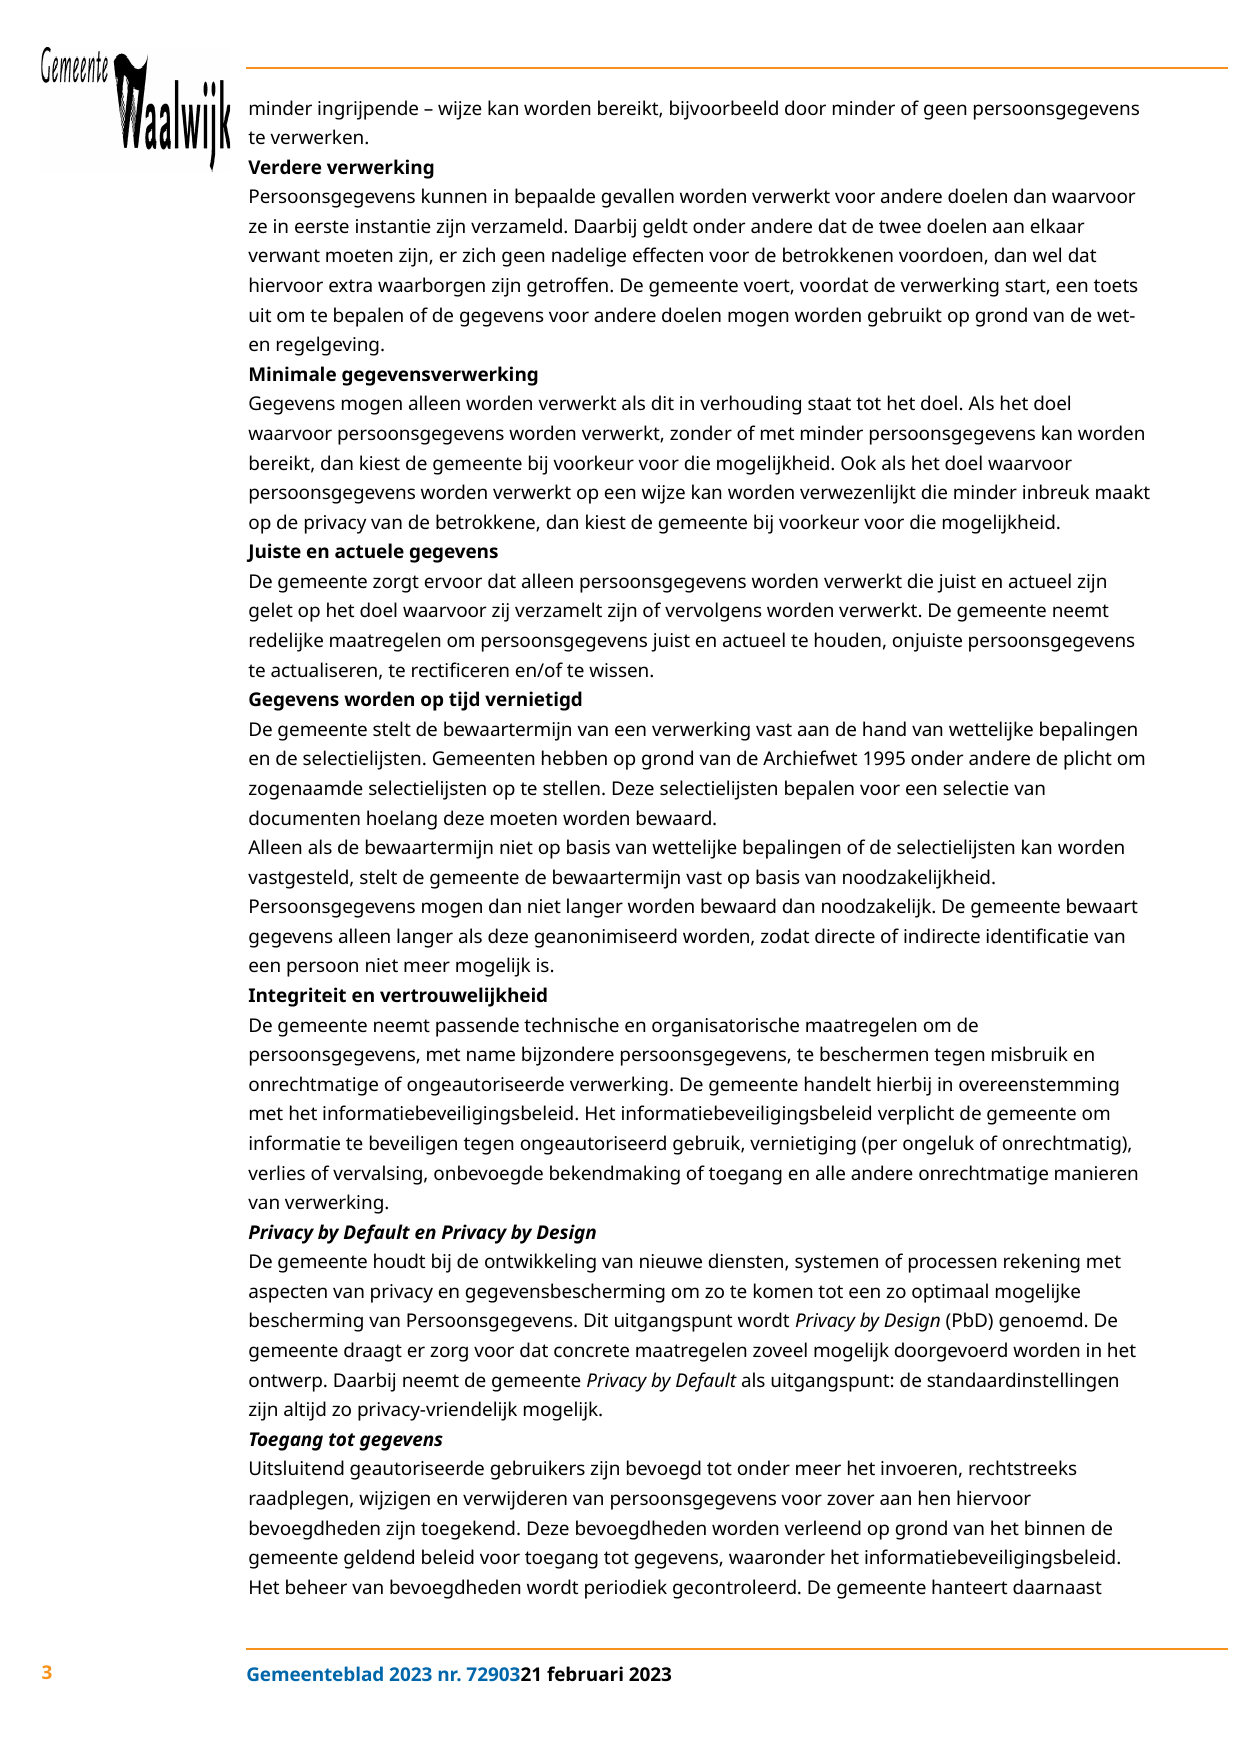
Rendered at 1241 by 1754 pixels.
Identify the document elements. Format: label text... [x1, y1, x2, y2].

text Toegang tot gegevens [248, 1426, 1152, 1452]
text Minimale gegevensverwerking [248, 361, 1152, 387]
text Verdere verwerking [248, 154, 1152, 180]
text De gemeente zorgt ervoor dat alleen persoonsgegevens worden verwerkt die juist en actueel zijn gelet op het doel waarvoor zij verzamelt zijn of vervolgens worden verwerkt. De gemeente neemt redelijke maatregelen om persoonsgegevens juist en actueel te houden, onjuiste persoonsgegevens te actualiseren, te rectificeren en/of te wissen. [248, 568, 1152, 683]
text Uitsluitend geautoriseerde gebruikers zijn bevoegd tot onder meer het invoeren, rechtstreeks raadplegen, wijzigen en verwijderen van persoonsgegevens voor zover aan hen hiervoor bevoegdheden zijn toegekend. Deze bevoegdheden worden verleend op grond van het binnen de gemeente geldend beleid voor toegang tot gegevens, waaronder het informatiebeveiligingsbeleid. Het beheer van bevoegdheden wordt periodiek gecontroleerd. De gemeente hanteert daarnaast [248, 1456, 1152, 1600]
text Privacy by Default en Privacy by Design [248, 1219, 1152, 1245]
text Gegevens worden op tijd vernietigd [248, 686, 1152, 712]
text Alleen als de bewaartermijn niet op basis van wettelijke bepalingen of de selectielijsten kan worden vastgesteld, stelt de gemeente de bewaartermijn vast op basis van noodzakelijkheid. Persoonsgegevens mogen dan niet langer worden bewaard dan noodzakelijk. De gemeente bewaart gegevens alleen langer als deze geanonimiseerd worden, zodat directe of indirecte identificatie van een persoon niet meer mogelijk is. [248, 834, 1152, 978]
text Juiste en actuele gegevens [248, 538, 1152, 564]
text De gemeente neemt passende technische en organisatorische maatregelen om de persoonsgegevens, met name bijzondere persoonsgegevens, te beschermen tegen misbruik en onrechtmatige of ongeautoriseerde verwerking. De gemeente handelt hierbij in overeenstemming met het informatiebeveiligingsbeleid. Het informatiebeveiligingsbeleid verplicht de gemeente om informatie te beveiligen tegen ongeautoriseerd gebruik, vernietiging (per ongeluk of onrechtmatig), verlies of vervalsing, onbevoegde bekendmaking of toegang en alle andere onrechtmatige manieren van verwerking. [248, 1012, 1152, 1215]
text De gemeente stelt de bewaartermijn van een verwerking vast aan de hand van wettelijke bepalingen en de selectielijsten. Gemeenten hebben op grond van de Archiefwet 1995 onder andere de plicht om zogenaamde selectielijsten op te stellen. Deze selectielijsten bepalen voor een selectie van documenten hoelang deze moeten worden bewaard. [248, 716, 1152, 831]
picture [41, 47, 231, 172]
text Gegevens mogen alleen worden verwerkt als dit in verhouding staat tot het doel. Als het doel waarvoor persoonsgegevens worden verwerkt, zonder of met minder persoonsgegevens kan worden bereikt, dan kiest de gemeente bij voorkeur voor die mogelijkheid. Ook als het doel waarvoor persoonsgegevens worden verwerkt op een wijze kan worden verwezenlijkt die minder inbreuk maakt op de privacy van de betrokkene, dan kiest de gemeente bij voorkeur voor die mogelijkheid. [248, 391, 1152, 535]
text Persoonsgegevens kunnen in bepaalde gevallen worden verwerkt voor andere doelen dan waarvoor ze in eerste instantie zijn verzameld. Daarbij geldt onder andere dat de twee doelen aan elkaar verwant moeten zijn, er zich geen nadelige effecten voor de betrokkenen voordoen, dan wel dat hiervoor extra waarborgen zijn getroffen. De gemeente voert, voordat de verwerking start, een toets uit om te bepalen of de gegevens voor andere doelen mogen worden gebruikt op grond van de wet- en regelgeving. [248, 183, 1152, 357]
text De gemeente houdt bij de ontwikkeling van nieuwe diensten, systemen of processen rekening met aspecten van privacy en gegevensbescherming om zo te komen tot een zo optimaal mogelijke bescherming van Persoonsgegevens. Dit uitgangspunt wordt Privacy by Design (PbD) genoemd. De gemeente draagt er zorg voor dat concrete maatregelen zoveel mogelijk doorgevoerd worden in het ontwerp. Daarbij neemt de gemeente Privacy by Default als uitgangspunt: de standaardinstellingen zijn altijd zo privacy-vriendelijk mogelijk. [248, 1248, 1152, 1422]
text minder ingrijpende – wijze kan worden bereikt, bijvoorbeeld door minder of geen persoonsgegevens te verwerken. [248, 95, 1152, 150]
text Integriteit en vertrouwelijkheid [248, 982, 1152, 1008]
